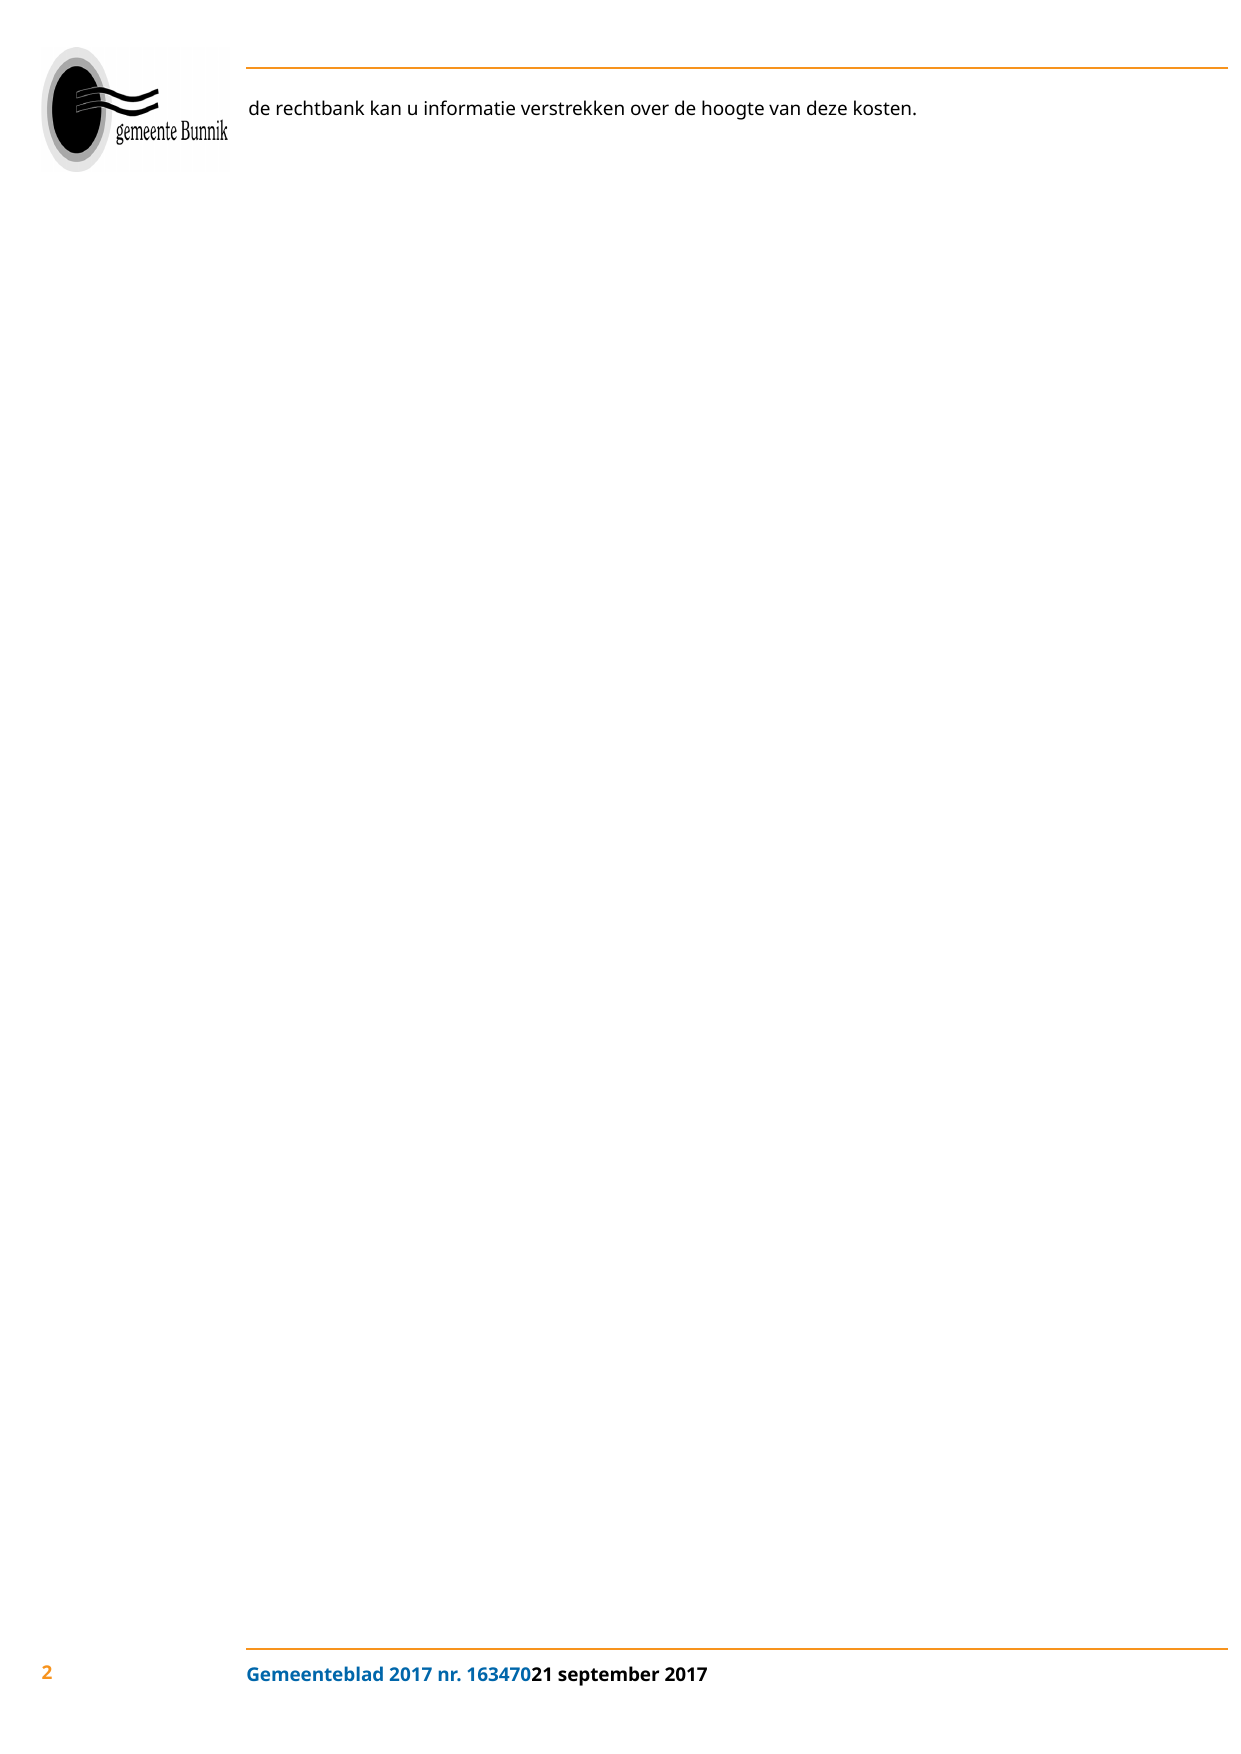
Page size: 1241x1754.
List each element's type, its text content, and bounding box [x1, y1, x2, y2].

text de rechtbank kan u informatie verstrekken over de hoogte van deze kosten. [248, 95, 1152, 121]
picture [41, 47, 231, 172]
